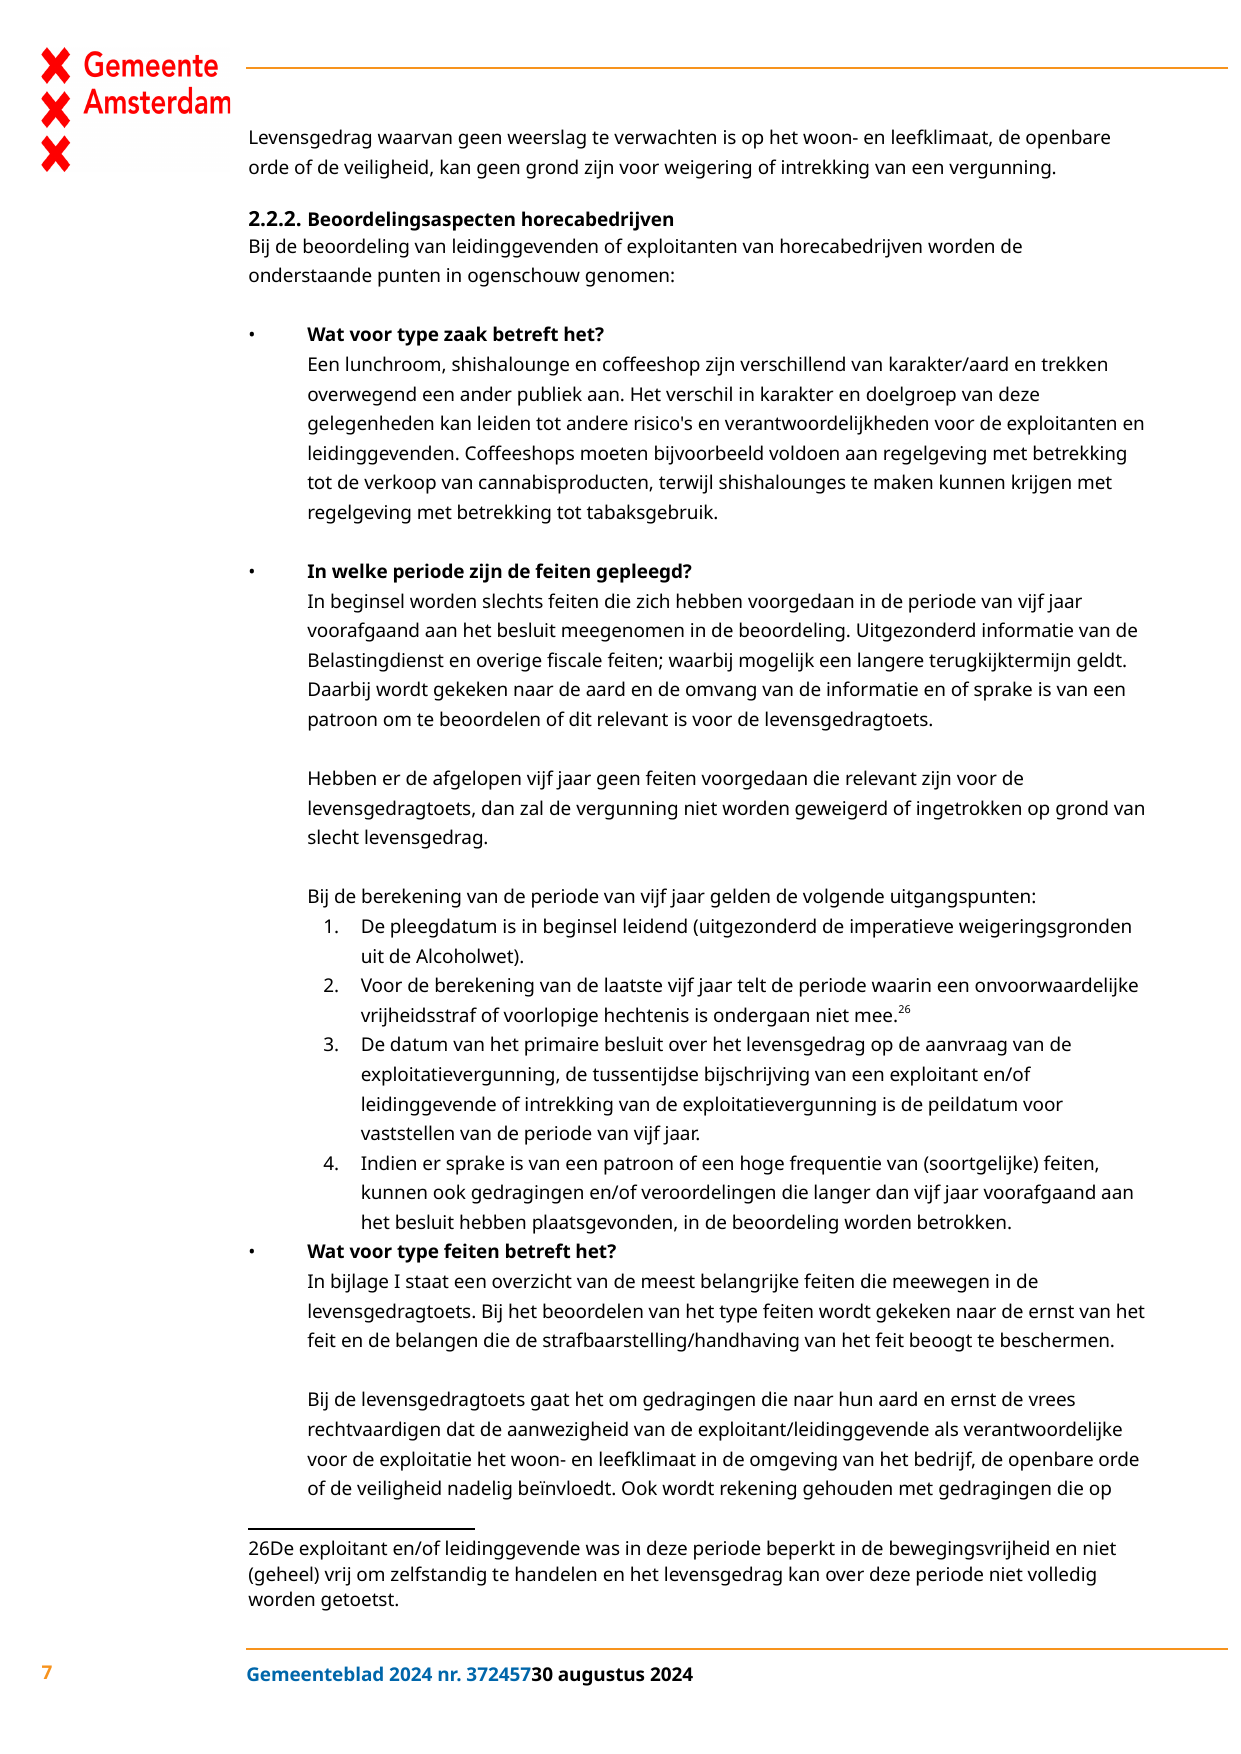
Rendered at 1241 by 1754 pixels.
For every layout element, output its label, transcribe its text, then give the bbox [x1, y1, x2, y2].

list Voor de berekening van de laatste vijf jaar telt de periode waarin een onvoorwaardelijke vrijheidsstraf of voorlopige hechtenis is ondergaan niet mee. [323, 972, 1152, 1028]
list Hebben er de afgelopen vijf jaar geen feiten voorgedaan die relevant zijn voor de levensgedragtoets, dan zal de vergunning niet worden geweigerd of ingetrokken op grond van slecht levensgedrag. [248, 765, 1152, 850]
list De pleegdatum is in beginsel leidend (uitgezonderd de imperatieve weigeringsgronden uit de Alcoholwet). [323, 913, 1152, 968]
text 2.2.2. Beoordelingsaspecten horecabedrijven [248, 204, 1152, 233]
list Indien er sprake is van een patroon of een hoge frequentie van (soortgelijke) feiten, kunnen ook gedragingen en/of veroordelingen die langer dan vijf jaar voorafgaand aan het besluit hebben plaatsgevonden, in de beoordeling worden betrokken. [323, 1150, 1152, 1235]
list In welke periode zijn de feiten gepleegd? [248, 558, 1152, 584]
list Wat voor type zaak betreft het? [248, 322, 1152, 347]
list In bijlage I staat een overzicht van de meest belangrijke feiten die meewegen in de levensgedragtoets. Bij het beoordelen van het type feiten wordt gekeken naar de ernst van het feit en de belangen die de strafbaarstelling/handhaving van het feit beoogt te beschermen. [248, 1268, 1152, 1353]
text Levensgedrag waarvan geen weerslag te verwachten is op het woon- en leefklimaat, de openbare orde of de veiligheid, kan geen grond zijn voor weigering of intrekking van een vergunning. [248, 124, 1152, 180]
list De exploitant en/of leidinggevende was in deze periode beperkt in de bewegingsvrijheid en niet (geheel) vrij om zelfstandig te handelen en het levensgedrag kan over deze periode niet volledig worden getoetst. [248, 1535, 1152, 1612]
list Bij de levensgedragtoets gaat het om gedragingen die naar hun aard en ernst de vrees rechtvaardigen dat de aanwezigheid van de exploitant/leidinggevende als verantwoordelijke voor de exploitatie het woon- en leefklimaat in de omgeving van het bedrijf, de openbare orde of de veiligheid nadelig beïnvloedt. Ook wordt rekening gehouden met gedragingen die op [248, 1387, 1152, 1501]
list Bij de berekening van de periode van vijf jaar gelden de volgende uitgangspunten: [248, 884, 1152, 909]
list In beginsel worden slechts feiten die zich hebben voorgedaan in de periode van vijf jaar voorafgaand aan het besluit meegenomen in de beoordeling. Uitgezonderd informatie van de Belastingdienst en overige fiscale feiten; waarbij mogelijk een langere terugkijktermijn geldt. Daarbij wordt gekeken naar de aard en de omvang van de informatie en of sprake is van een patroon om te beoordelen of dit relevant is voor de levensgedragtoets. [248, 588, 1152, 732]
picture [41, 47, 231, 172]
list De datum van het primaire besluit over het levensgedrag op de aanvraag van de exploitatievergunning, de tussentijdse bijschrijving van een exploitant en/of leidinggevende of intrekking van de exploitatievergunning is de peildatum voor vaststellen van de periode van vijf jaar. [323, 1032, 1152, 1146]
text Bij de beoordeling van leidinggevenden of exploitanten van horecabedrijven worden de onderstaande punten in ogenschouw genomen: [248, 233, 1152, 288]
list Wat voor type feiten betreft het? [248, 1239, 1152, 1264]
list Een lunchroom, shishalounge en coffeeshop zijn verschillend van karakter/aard en trekken overwegend een ander publiek aan. Het verschil in karakter en doelgroep van deze gelegenheden kan leiden tot andere risico's en verantwoordelijkheden voor de exploitanten en leidinggevenden. Coffeeshops moeten bijvoorbeeld voldoen aan regelgeving met betrekking tot de verkoop van cannabisproducten, terwijl shishalounges te maken kunnen krijgen met regelgeving met betrekking tot tabaksgebruik. [248, 351, 1152, 525]
